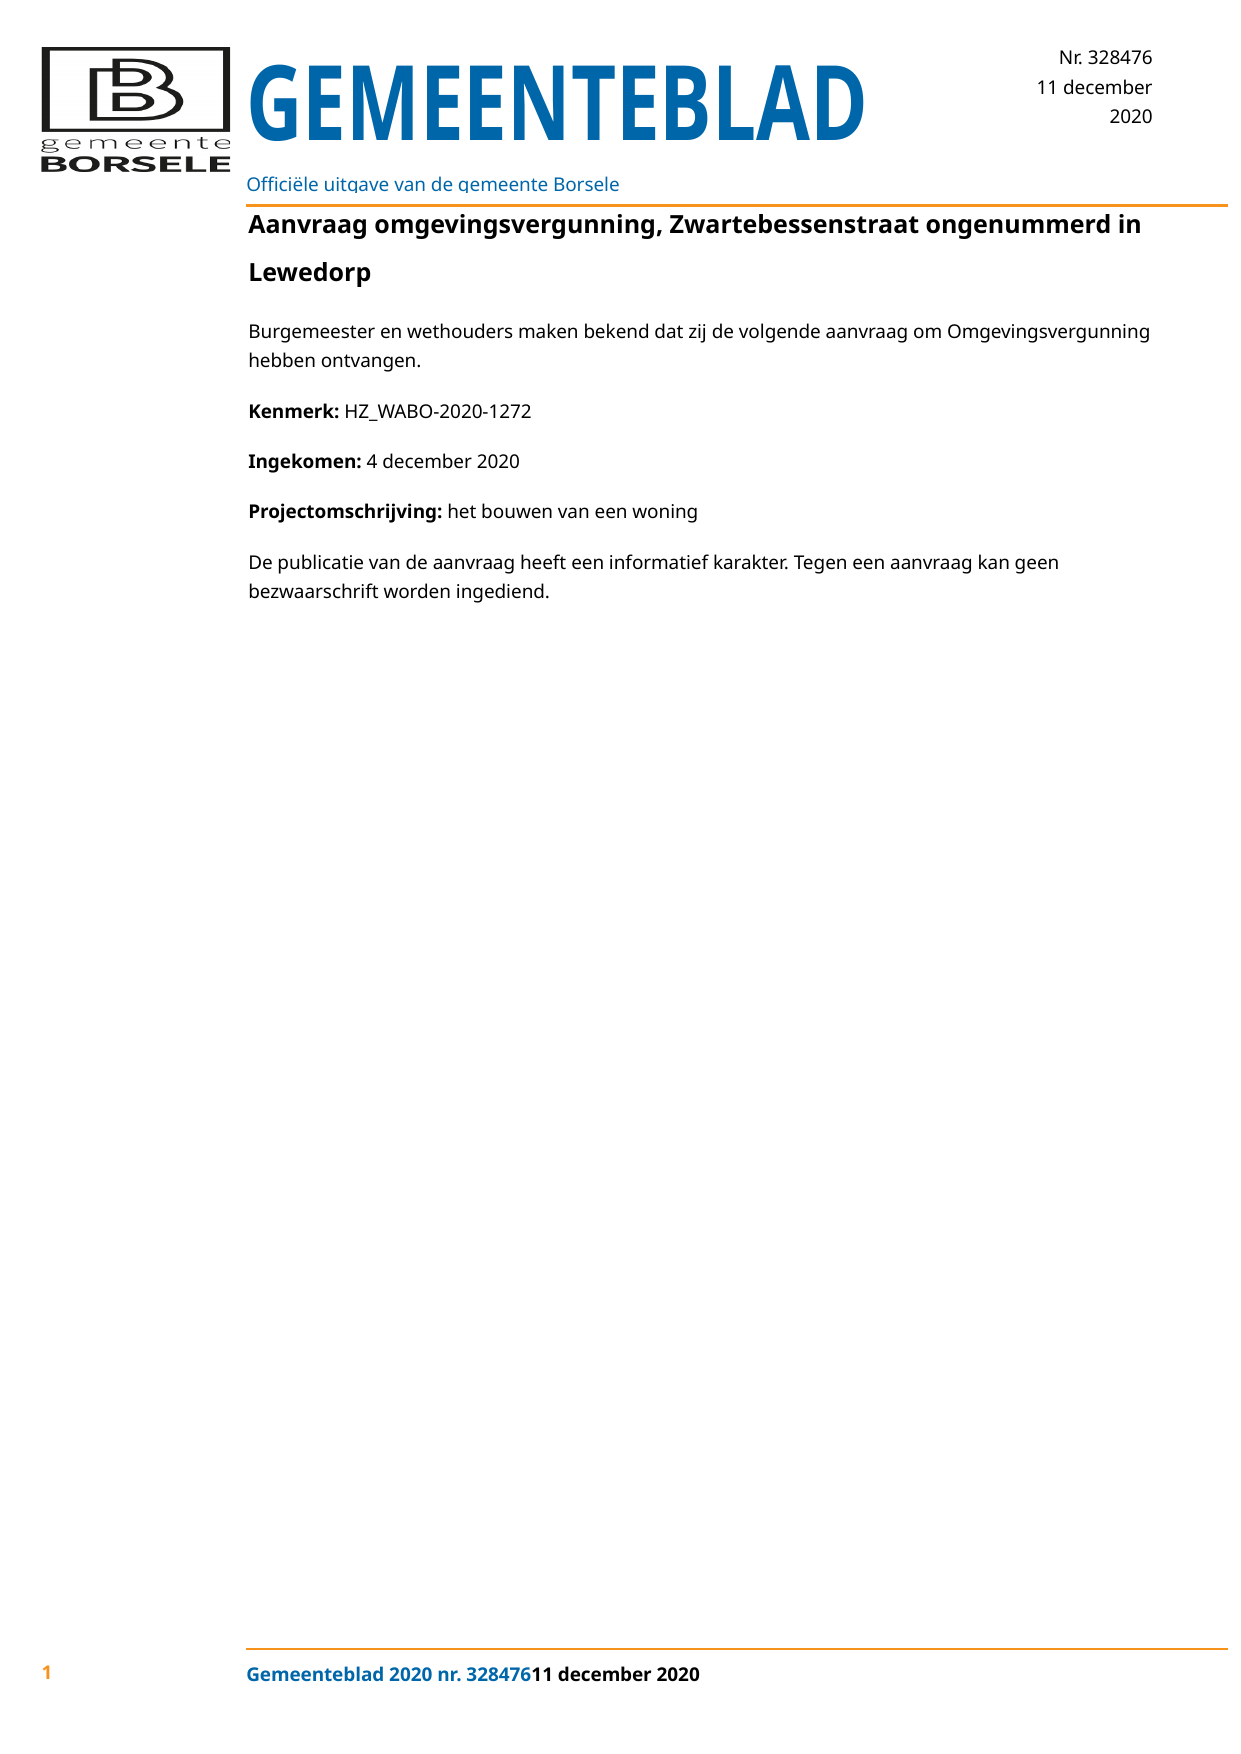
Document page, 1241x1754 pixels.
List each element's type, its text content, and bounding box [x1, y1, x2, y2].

text Kenmerk: HZ_WABO-2020-1272 [248, 398, 1152, 424]
text Projectomschrijving: het bouwen van een woning [248, 499, 1152, 524]
text Burgemeester en wethouders maken bekend dat zij de volgende aanvraag om Omgevingsvergunning hebben ontvangen. [248, 318, 1152, 373]
picture [41, 47, 231, 172]
text Aanvraag omgevingsvergunning, Zwartebessenstraat ongenummerd in Lewedorp [248, 207, 1152, 288]
text Ingekomen: 4 december 2020 [248, 448, 1152, 474]
text De publicatie van de aanvraag heeft een informatief karakter. Tegen een aanvraag kan geen bezwaarschrift worden ingediend. [248, 549, 1152, 604]
